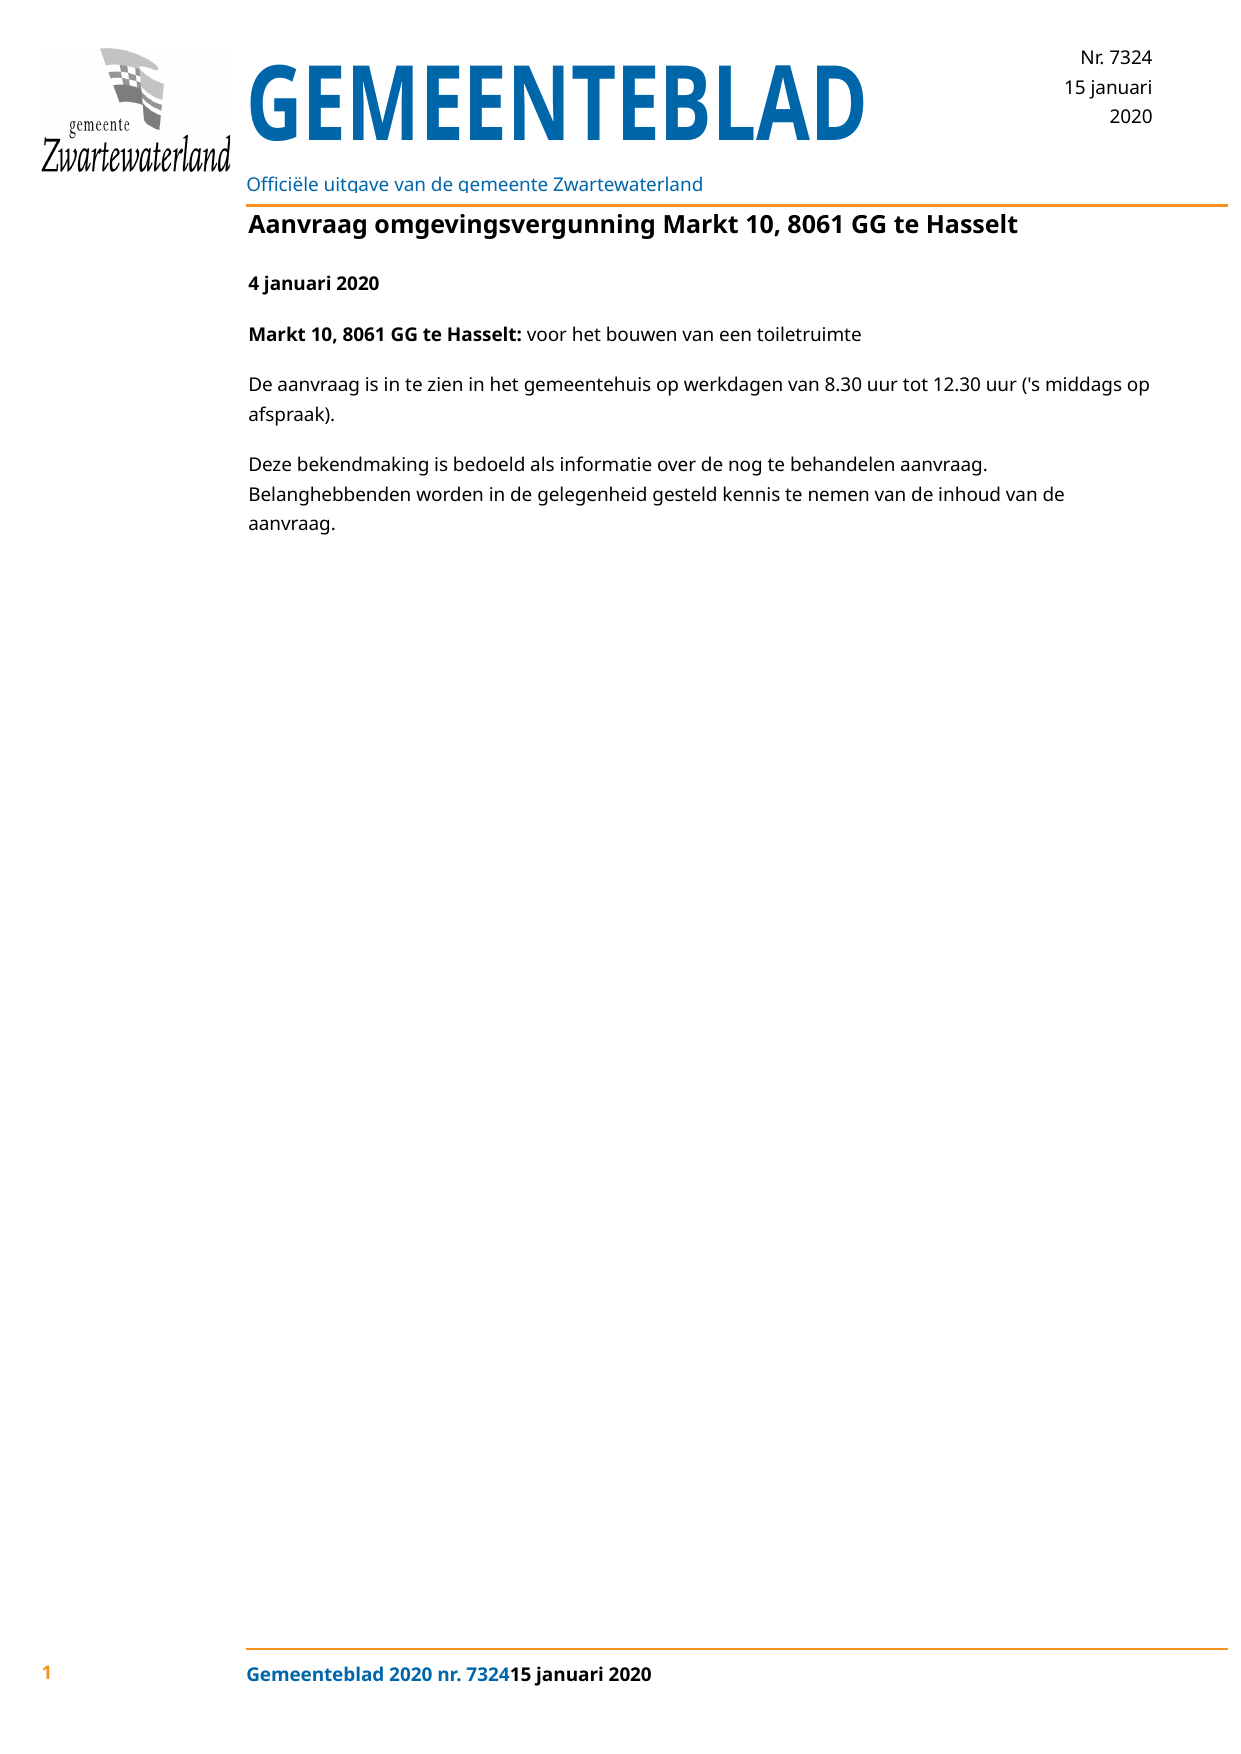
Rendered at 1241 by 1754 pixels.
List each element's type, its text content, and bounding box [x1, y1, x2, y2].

text Markt 10, 8061 GG te Hasselt: voor het bouwen van een toiletruimte [248, 321, 1152, 346]
text De aanvraag is in te zien in het gemeentehuis op werkdagen van 8.30 uur tot 12.30 uur ('s middags op afspraak). [248, 371, 1152, 426]
text 4 januari 2020 [248, 270, 1152, 296]
picture [41, 47, 231, 172]
text Deze bekendmaking is bedoeld als informatie over de nog te behandelen aanvraag. Belanghebbenden worden in de gelegenheid gesteld kennis te nemen van de inhoud van de aanvraag. [248, 451, 1152, 536]
text Aanvraag omgevingsvergunning Markt 10, 8061 GG te Hasselt [248, 207, 1152, 241]
